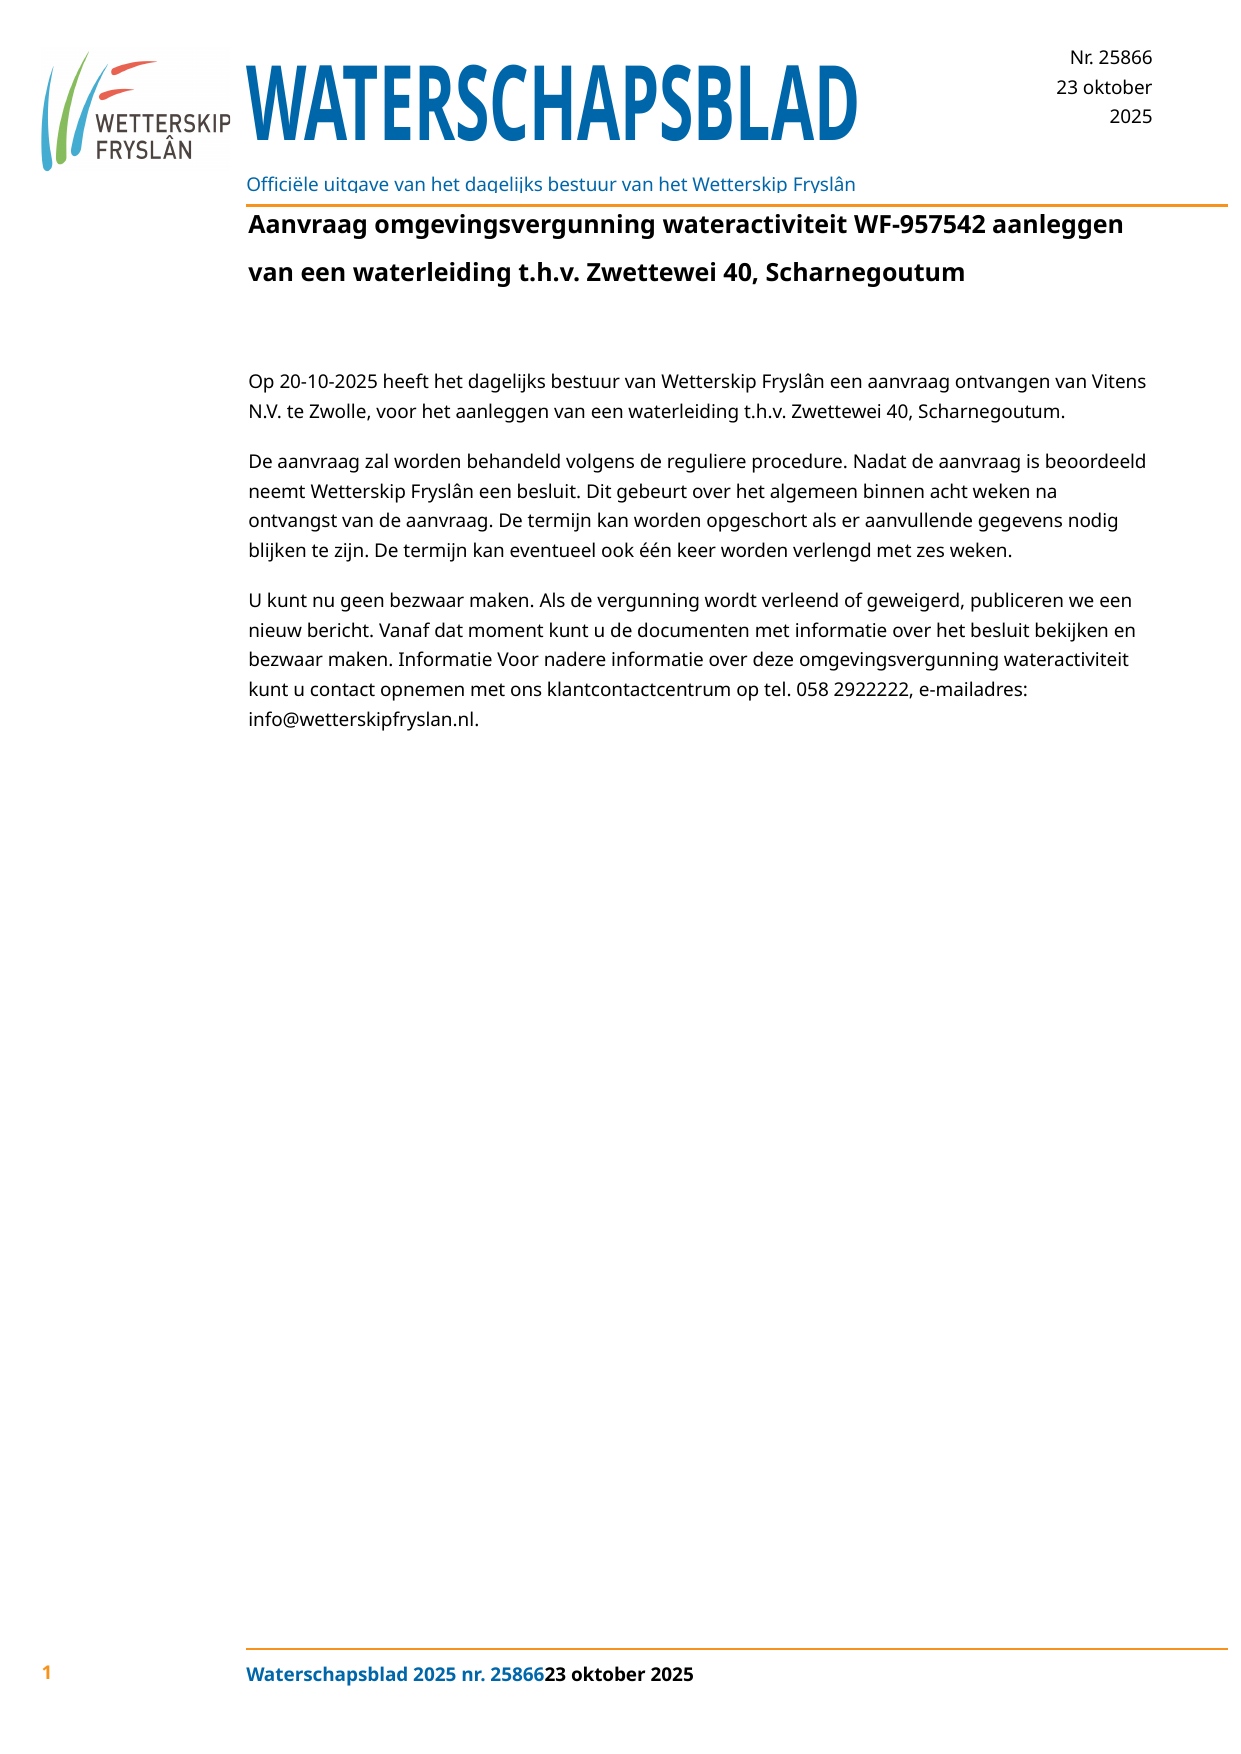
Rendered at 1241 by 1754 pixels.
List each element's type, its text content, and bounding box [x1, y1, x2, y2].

text De aanvraag zal worden behandeld volgens de reguliere procedure. Nadat de aanvraag is beoordeeld neemt Wetterskip Fryslân een besluit. Dit gebeurt over het algemeen binnen acht weken na ontvangst van de aanvraag. De termijn kan worden opgeschort als er aanvullende gegevens nodig blijken te zijn. De termijn kan eventueel ook één keer worden verlengd met zes weken. [248, 448, 1152, 563]
picture [41, 47, 231, 172]
text Aanvraag omgevingsvergunning wateractiviteit WF-957542 aanleggen van een waterleiding t.h.v. Zwettewei 40, Scharnegoutum [248, 207, 1152, 288]
text Op 20-10-2025 heeft het dagelijks bestuur van Wetterskip Fryslân een aanvraag ontvangen van Vitens N.V. te Zwolle, voor het aanleggen van een waterleiding t.h.v. Zwettewei 40, Scharnegoutum. [248, 368, 1152, 424]
text U kunt nu geen bezwaar maken. Als de vergunning wordt verleend of geweigerd, publiceren we een nieuw bericht. Vanaf dat moment kunt u de documenten met informatie over het besluit bekijken en bezwaar maken. Informatie Voor nadere informatie over deze omgevingsvergunning wateractiviteit kunt u contact opnemen met ons klantcontactcentrum op tel. 058 2922222, e-mailadres: info@wetterskipfryslan.nl. [248, 587, 1152, 732]
